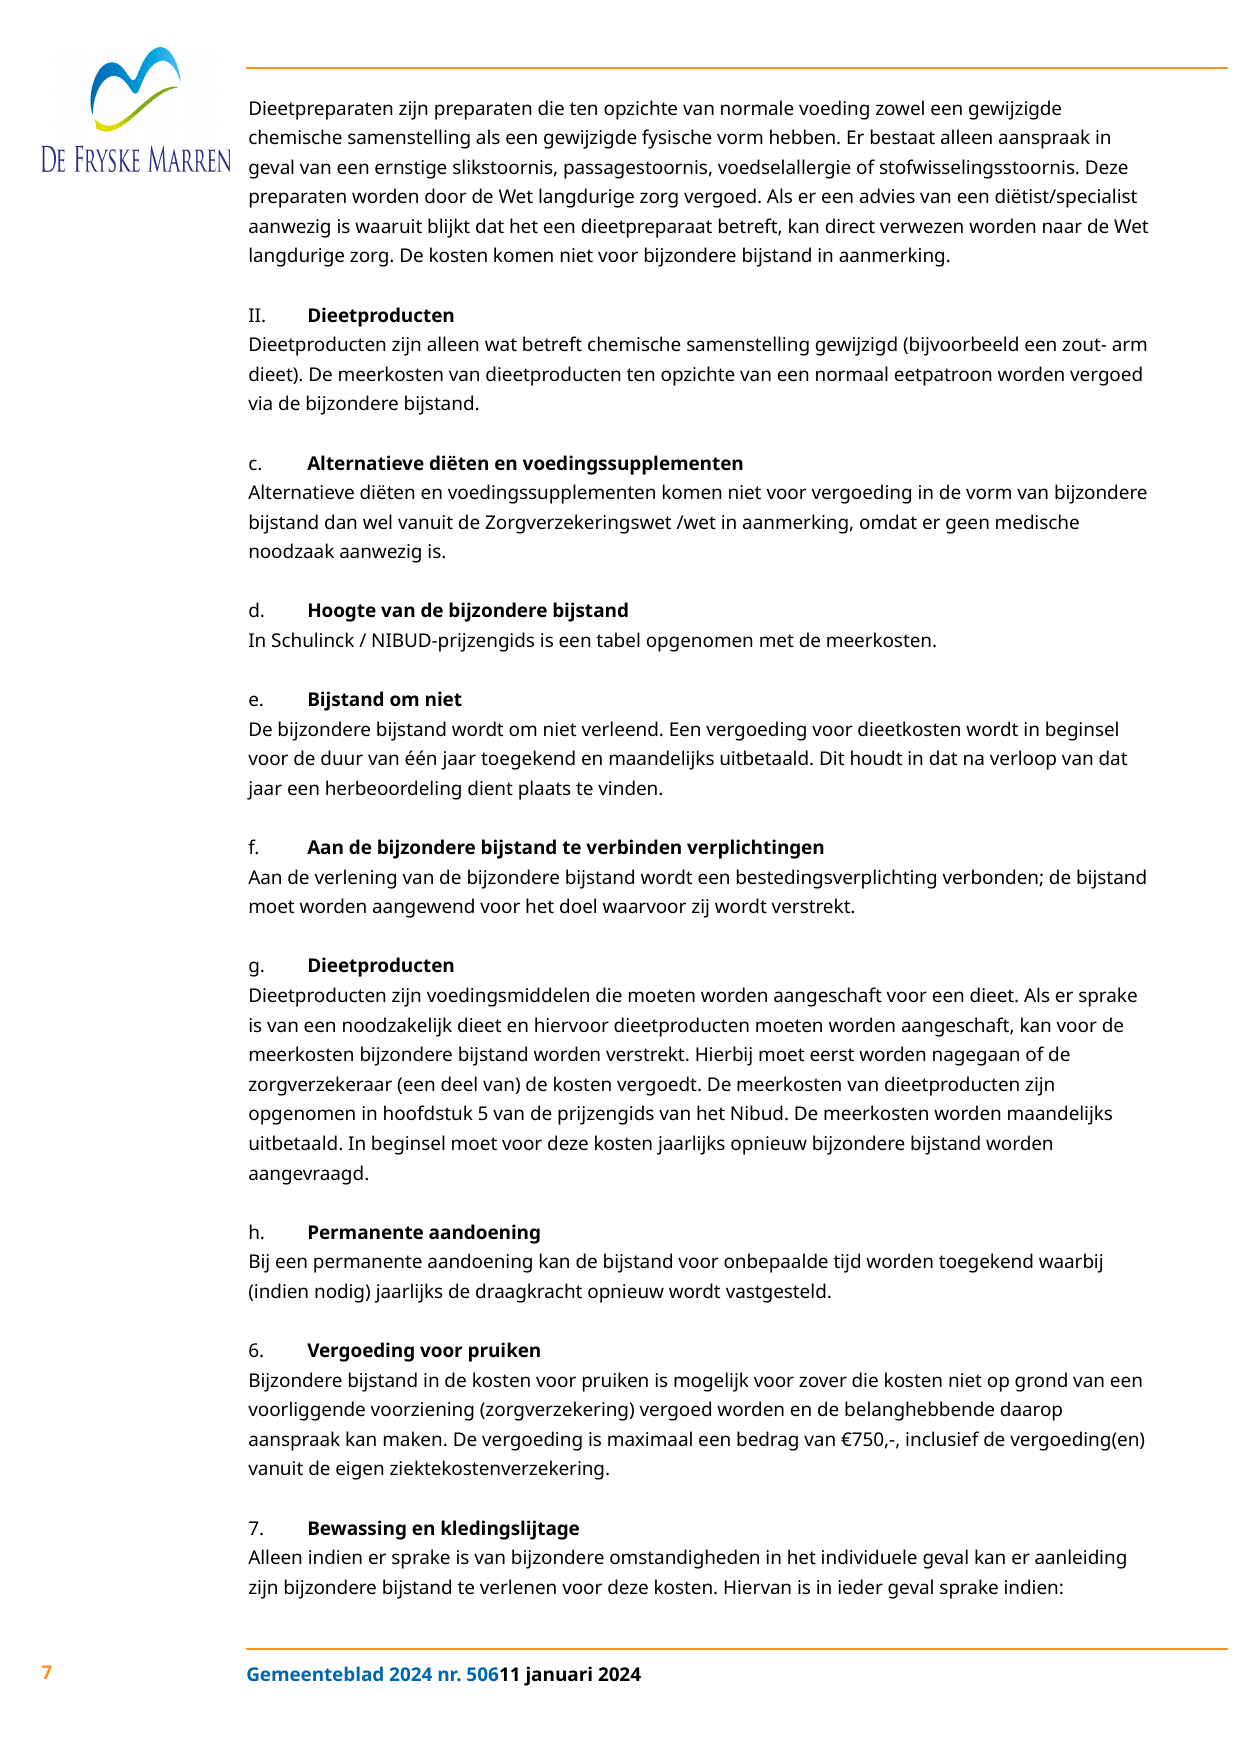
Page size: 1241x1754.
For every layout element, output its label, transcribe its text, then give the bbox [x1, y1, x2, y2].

list Vergoeding voor pruiken [248, 1337, 1152, 1363]
list Dieetproducten [248, 302, 1152, 328]
text De bijzondere bijstand wordt om niet verleend. Een vergoeding voor dieetkosten wordt in beginsel voor de duur van één jaar toegekend en maandelijks uitbetaald. Dit houdt in dat na verloop van dat jaar een herbeoordeling dient plaats te vinden. [248, 716, 1152, 801]
list Hoogte van de bijzondere bijstand [248, 598, 1152, 623]
list Alternatieve diëten en voedingssupplementen [248, 450, 1152, 476]
text Bij een permanente aandoening kan de bijstand voor onbepaalde tijd worden toegekend waarbij (indien nodig) jaarlijks de draagkracht opnieuw wordt vastgesteld. [248, 1248, 1152, 1304]
text Aan de verlening van de bijzondere bijstand wordt een bestedingsverplichting verbonden; de bijstand moet worden aangewend voor het doel waarvoor zij wordt verstrekt. [248, 864, 1152, 919]
list Bewassing en kledingslijtage [248, 1515, 1152, 1541]
picture [41, 47, 231, 172]
text Dieetpreparaten zijn preparaten die ten opzichte van normale voeding zowel een gewijzigde chemische samenstelling als een gewijzigde fysische vorm hebben. Er bestaat alleen aanspraak in geval van een ernstige slikstoornis, passagestoornis, voedselallergie of stofwisselingsstoornis. Deze preparaten worden door de Wet langdurige zorg vergoed. Als er een advies van een diëtist/specialist aanwezig is waaruit blijkt dat het een dieetpreparaat betreft, kan direct verwezen worden naar de Wet langdurige zorg. De kosten komen niet voor bijzondere bijstand in aanmerking. [248, 95, 1152, 268]
text Alternatieve diëten en voedingssupplementen komen niet voor vergoeding in de vorm van bijzondere bijstand dan wel vanuit de Zorgverzekeringswet /wet in aanmerking, omdat er geen medische noodzaak aanwezig is. [248, 479, 1152, 564]
text Bijzondere bijstand in de kosten voor pruiken is mogelijk voor zover die kosten niet op grond van een voorliggende voorziening (zorgverzekering) vergoed worden en de belanghebbende daarop aanspraak kan maken. De vergoeding is maximaal een bedrag van €750,-, inclusief de vergoeding(en) vanuit de eigen ziektekostenverzekering. [248, 1367, 1152, 1481]
text Dieetproducten zijn alleen wat betreft chemische samenstelling gewijzigd (bijvoorbeeld een zout- arm dieet). De meerkosten van dieetproducten ten opzichte van een normaal eetpatroon worden vergoed via de bijzondere bijstand. [248, 331, 1152, 416]
list Dieetproducten [248, 953, 1152, 978]
list Aan de bijzondere bijstand te verbinden verplichtingen [248, 834, 1152, 860]
text In Schulinck / NIBUD-prijzengids is een tabel opgenomen met de meerkosten. [248, 627, 1152, 653]
text Dieetproducten zijn voedingsmiddelen die moeten worden aangeschaft voor een dieet. Als er sprake is van een noodzakelijk dieet en hiervoor dieetproducten moeten worden aangeschaft, kan voor de meerkosten bijzondere bijstand worden verstrekt. Hierbij moet eerst worden nagegaan of de zorgverzekeraar (een deel van) de kosten vergoedt. De meerkosten van dieetproducten zijn opgenomen in hoofdstuk 5 van de prijzengids van het Nibud. De meerkosten worden maandelijks uitbetaald. In beginsel moet voor deze kosten jaarlijks opnieuw bijzondere bijstand worden aangevraagd. [248, 982, 1152, 1186]
list Permanente aandoening [248, 1219, 1152, 1245]
text Alleen indien er sprake is van bijzondere omstandigheden in het individuele geval kan er aanleiding zijn bijzondere bijstand te verlenen voor deze kosten. Hiervan is in ieder geval sprake indien: [248, 1544, 1152, 1600]
list Bijstand om niet [248, 686, 1152, 712]
